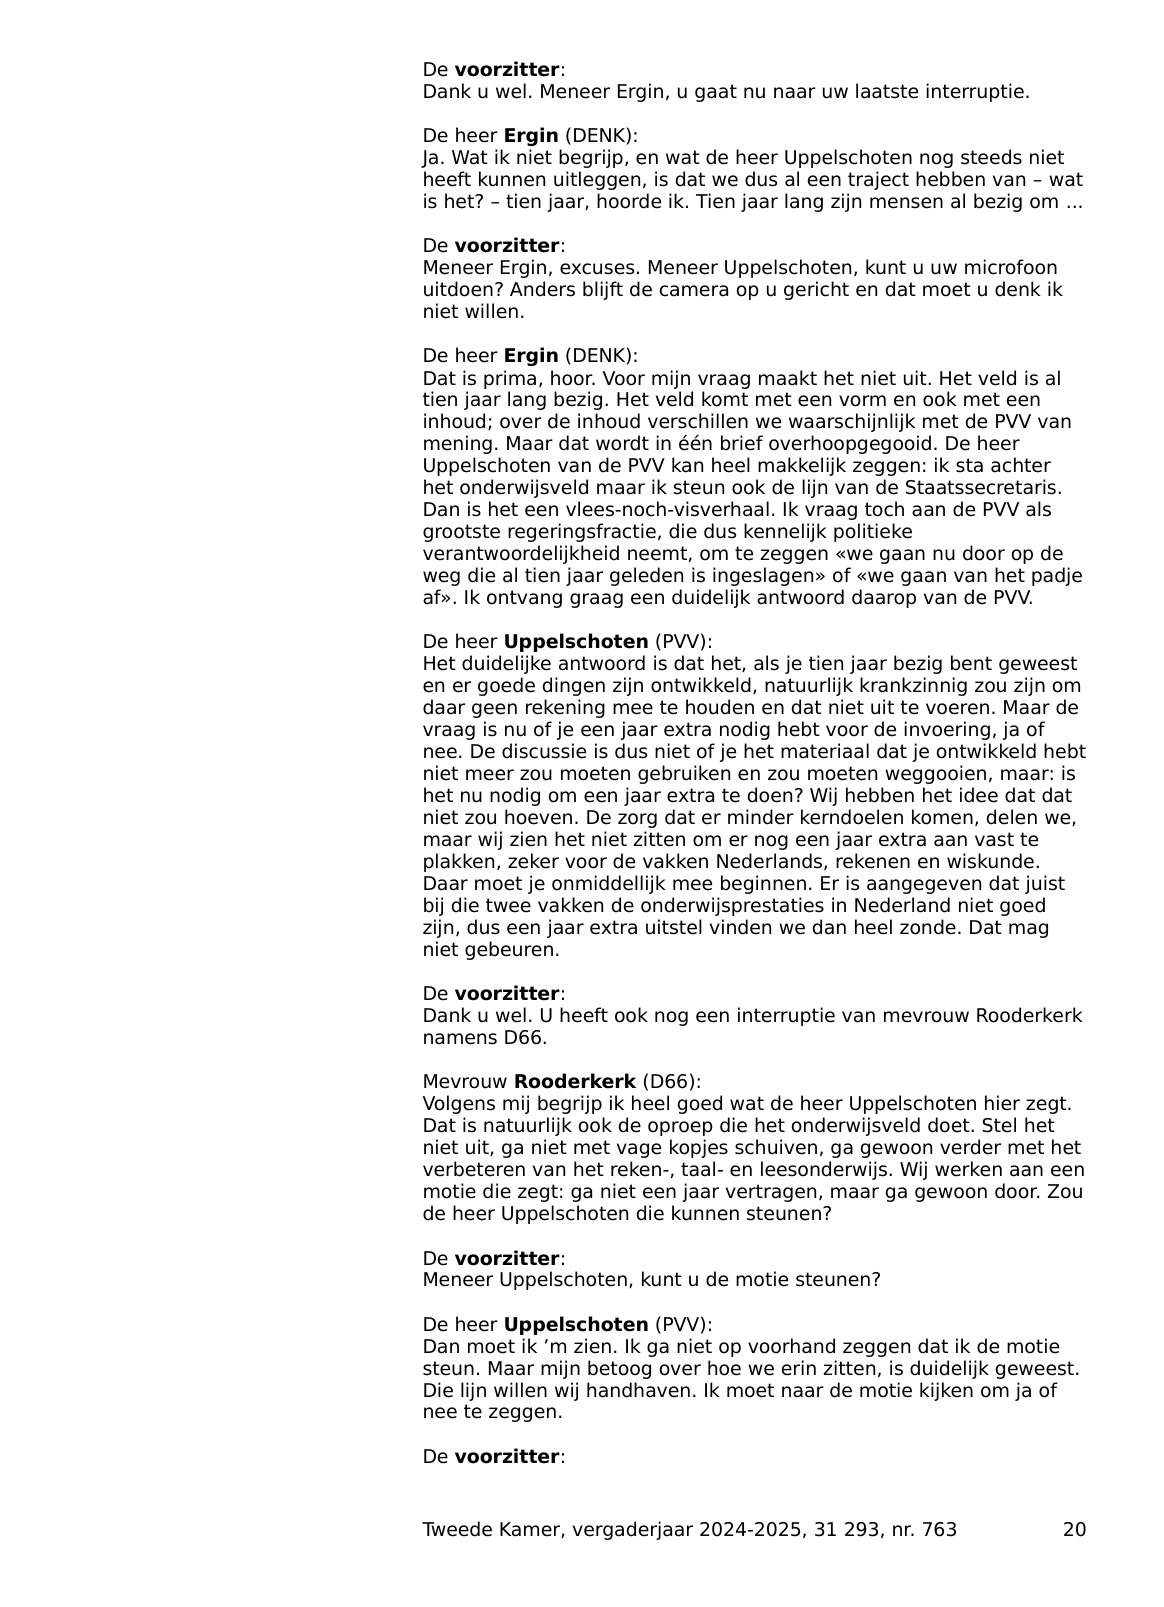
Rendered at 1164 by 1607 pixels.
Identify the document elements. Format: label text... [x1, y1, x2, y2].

text De voorzitter: [422, 983, 1087, 1005]
text De heer Ergin (DENK): [422, 125, 1087, 147]
text Meneer Ergin, excuses. Meneer Uppelschoten, kunt u uw microfoon uitdoen? Anders blijft de camera op u gericht en dat moet u denk ik niet willen. [422, 257, 1087, 323]
text Meneer Uppelschoten, kunt u de motie steunen? [422, 1269, 1087, 1291]
text Het duidelijke antwoord is dat het, als je tien jaar bezig bent geweest en er goede dingen zijn ontwikkeld, natuurlijk krankzinnig zou zijn om daar geen rekening mee te houden en dat niet uit te voeren. Maar de vraag is nu of je een jaar extra nodig hebt voor de invoering, ja of nee. De discussie is dus niet of je het materiaal dat je ontwikkeld hebt niet meer zou moeten gebruiken en zou moeten weggooien, maar: is het nu nodig om een jaar extra te doen? Wij hebben het idee dat dat niet zou hoeven. De zorg dat er minder kerndoelen komen, delen we, maar wij zien het niet zitten om er nog een jaar extra aan vast te plakken, zeker voor de vakken Nederlands, rekenen en wiskunde. Daar moet je onmiddellijk mee beginnen. Er is aangegeven dat juist bij die twee vakken de onderwijsprestaties in Nederland niet goed zijn, dus een jaar extra uitstel vinden we dan heel zonde. Dat mag niet gebeuren. [422, 653, 1087, 961]
text De voorzitter: [422, 1446, 1087, 1468]
text Dank u wel. U heeft ook nog een interruptie van mevrouw Rooderkerk namens D66. [422, 1005, 1087, 1049]
text Dan moet ik ’m zien. Ik ga niet op voorhand zeggen dat ik de motie steun. Maar mijn betoog over hoe we erin zitten, is duidelijk geweest. Die lijn willen wij handhaven. Ik moet naar de motie kijken om ja of nee te zeggen. [422, 1336, 1087, 1423]
text De heer Uppelschoten (PVV): [422, 1313, 1087, 1336]
text De voorzitter: [422, 59, 1087, 81]
text Volgens mij begrijp ik heel goed wat de heer Uppelschoten hier zegt. Dat is natuurlijk ook de oproep die het onderwijsveld doet. Stel het niet uit, ga niet met vage kopjes schuiven, ga gewoon verder met het verbeteren van het reken-, taal- en leesonderwijs. Wij werken aan een motie die zegt: ga niet een jaar vertragen, maar ga gewoon door. Zou de heer Uppelschoten die kunnen steunen? [422, 1093, 1087, 1225]
text Mevrouw Rooderkerk (D66): [422, 1071, 1087, 1093]
text De heer Uppelschoten (PVV): [422, 631, 1087, 653]
text De voorzitter: [422, 1247, 1087, 1269]
text De heer Ergin (DENK): [422, 345, 1087, 367]
text Ja. Wat ik niet begrijp, en wat de heer Uppelschoten nog steeds niet heeft kunnen uitleggen, is dat we dus al een traject hebben van – wat is het? – tien jaar, hoorde ik. Tien jaar lang zijn mensen al bezig om ... [422, 147, 1087, 213]
text De voorzitter: [422, 235, 1087, 257]
text Dank u wel. Meneer Ergin, u gaat nu naar uw laatste interruptie. [422, 81, 1087, 103]
text Dat is prima, hoor. Voor mijn vraag maakt het niet uit. Het veld is al tien jaar lang bezig. Het veld komt met een vorm en ook met een inhoud; over de inhoud verschillen we waarschijnlijk met de PVV van mening. Maar dat wordt in één brief overhoopgegooid. De heer Uppelschoten van de PVV kan heel makkelijk zeggen: ik sta achter het onderwijsveld maar ik steun ook de lijn van de Staatssecretaris. Dan is het een vlees-noch-visverhaal. Ik vraag toch aan de PVV als grootste regeringsfractie, die dus kennelijk politieke verantwoordelijkheid neemt, om te zeggen «we gaan nu door op de weg die al tien jaar geleden is ingeslagen» of «we gaan van het padje af». Ik ontvang graag een duidelijk antwoord daarop van de PVV. [422, 367, 1087, 609]
